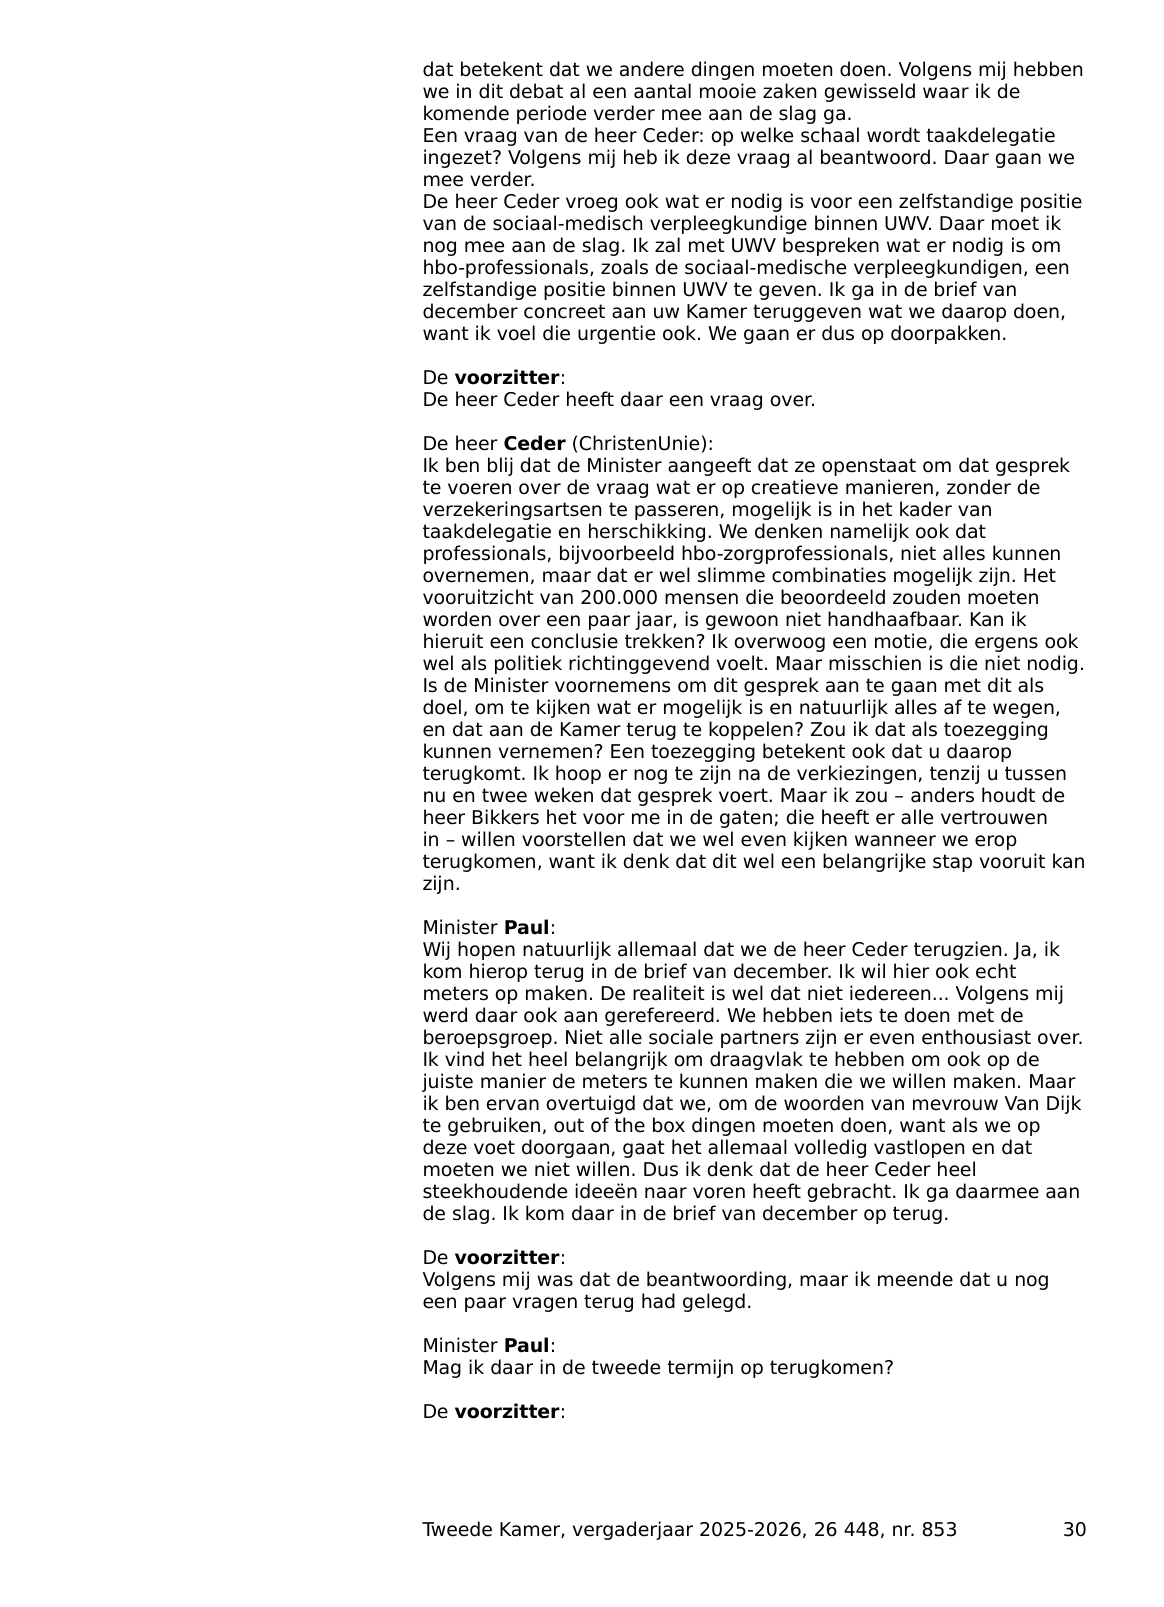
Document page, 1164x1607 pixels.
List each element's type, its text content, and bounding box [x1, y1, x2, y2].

text De heer Ceder heeft daar een vraag over. [422, 389, 1087, 411]
text Wij hopen natuurlijk allemaal dat we de heer Ceder terugzien. Ja, ik kom hierop terug in de brief van december. Ik wil hier ook echt meters op maken. De realiteit is wel dat niet iedereen... Volgens mij werd daar ook aan gerefereerd. We hebben iets te doen met de beroepsgroep. Niet alle sociale partners zijn er even enthousiast over. Ik vind het heel belangrijk om draagvlak te hebben om ook op de juiste manier de meters te kunnen maken die we willen maken. Maar ik ben ervan overtuigd dat we, om de woorden van mevrouw Van Dijk te gebruiken, out of the box dingen moeten doen, want als we op deze voet doorgaan, gaat het allemaal volledig vastlopen en dat moeten we niet willen. Dus ik denk dat de heer Ceder heel steekhoudende ideeën naar voren heeft gebracht. Ik ga daarmee aan de slag. Ik kom daar in de brief van december op terug. [422, 939, 1087, 1224]
text De voorzitter: [422, 367, 1087, 389]
text De heer Ceder vroeg ook wat er nodig is voor een zelfstandige positie van de sociaal-medisch verpleegkundige binnen UWV. Daar moet ik nog mee aan de slag. Ik zal met UWV bespreken wat er nodig is om hbo-professionals, zoals de sociaal-medische verpleegkundigen, een zelfstandige positie binnen UWV te geven. Ik ga in de brief van december concreet aan uw Kamer teruggeven wat we daarop doen, want ik voel die urgentie ook. We gaan er dus op doorpakken. [422, 191, 1087, 345]
text Ik ben blij dat de Minister aangeeft dat ze openstaat om dat gesprek te voeren over de vraag wat er op creatieve manieren, zonder de verzekeringsartsen te passeren, mogelijk is in het kader van taakdelegatie en herschikking. We denken namelijk ook dat professionals, bijvoorbeeld hbo-zorgprofessionals, niet alles kunnen overnemen, maar dat er wel slimme combinaties mogelijk zijn. Het vooruitzicht van 200.000 mensen die beoordeeld zouden moeten worden over een paar jaar, is gewoon niet handhaafbaar. Kan ik hieruit een conclusie trekken? Ik overwoog een motie, die ergens ook wel als politiek richtinggevend voelt. Maar misschien is die niet nodig. Is de Minister voornemens om dit gesprek aan te gaan met dit als doel, om te kijken wat er mogelijk is en natuurlijk alles af te wegen, en dat aan de Kamer terug te koppelen? Zou ik dat als toezegging kunnen vernemen? Een toezegging betekent ook dat u daarop terugkomt. Ik hoop er nog te zijn na de verkiezingen, tenzij u tussen nu en twee weken dat gesprek voert. Maar ik zou – anders houdt de heer Bikkers het voor me in de gaten; die heeft er alle vertrouwen in – willen voorstellen dat we wel even kijken wanneer we erop terugkomen, want ik denk dat dit wel een belangrijke stap vooruit kan zijn. [422, 455, 1087, 895]
text De voorzitter: [422, 1247, 1087, 1269]
text Minister Paul: [422, 1335, 1087, 1357]
text De heer Ceder (ChristenUnie): [422, 433, 1087, 455]
text Volgens mij was dat de beantwoording, maar ik meende dat u nog een paar vragen terug had gelegd. [422, 1269, 1087, 1313]
text De voorzitter: [422, 1401, 1087, 1423]
text Mag ik daar in de tweede termijn op terugkomen? [422, 1357, 1087, 1379]
text Een vraag van de heer Ceder: op welke schaal wordt taakdelegatie ingezet? Volgens mij heb ik deze vraag al beantwoord. Daar gaan we mee verder. [422, 125, 1087, 191]
text dat betekent dat we andere dingen moeten doen. Volgens mij hebben we in dit debat al een aantal mooie zaken gewisseld waar ik de komende periode verder mee aan de slag ga. [422, 59, 1087, 125]
text Minister Paul: [422, 917, 1087, 939]
